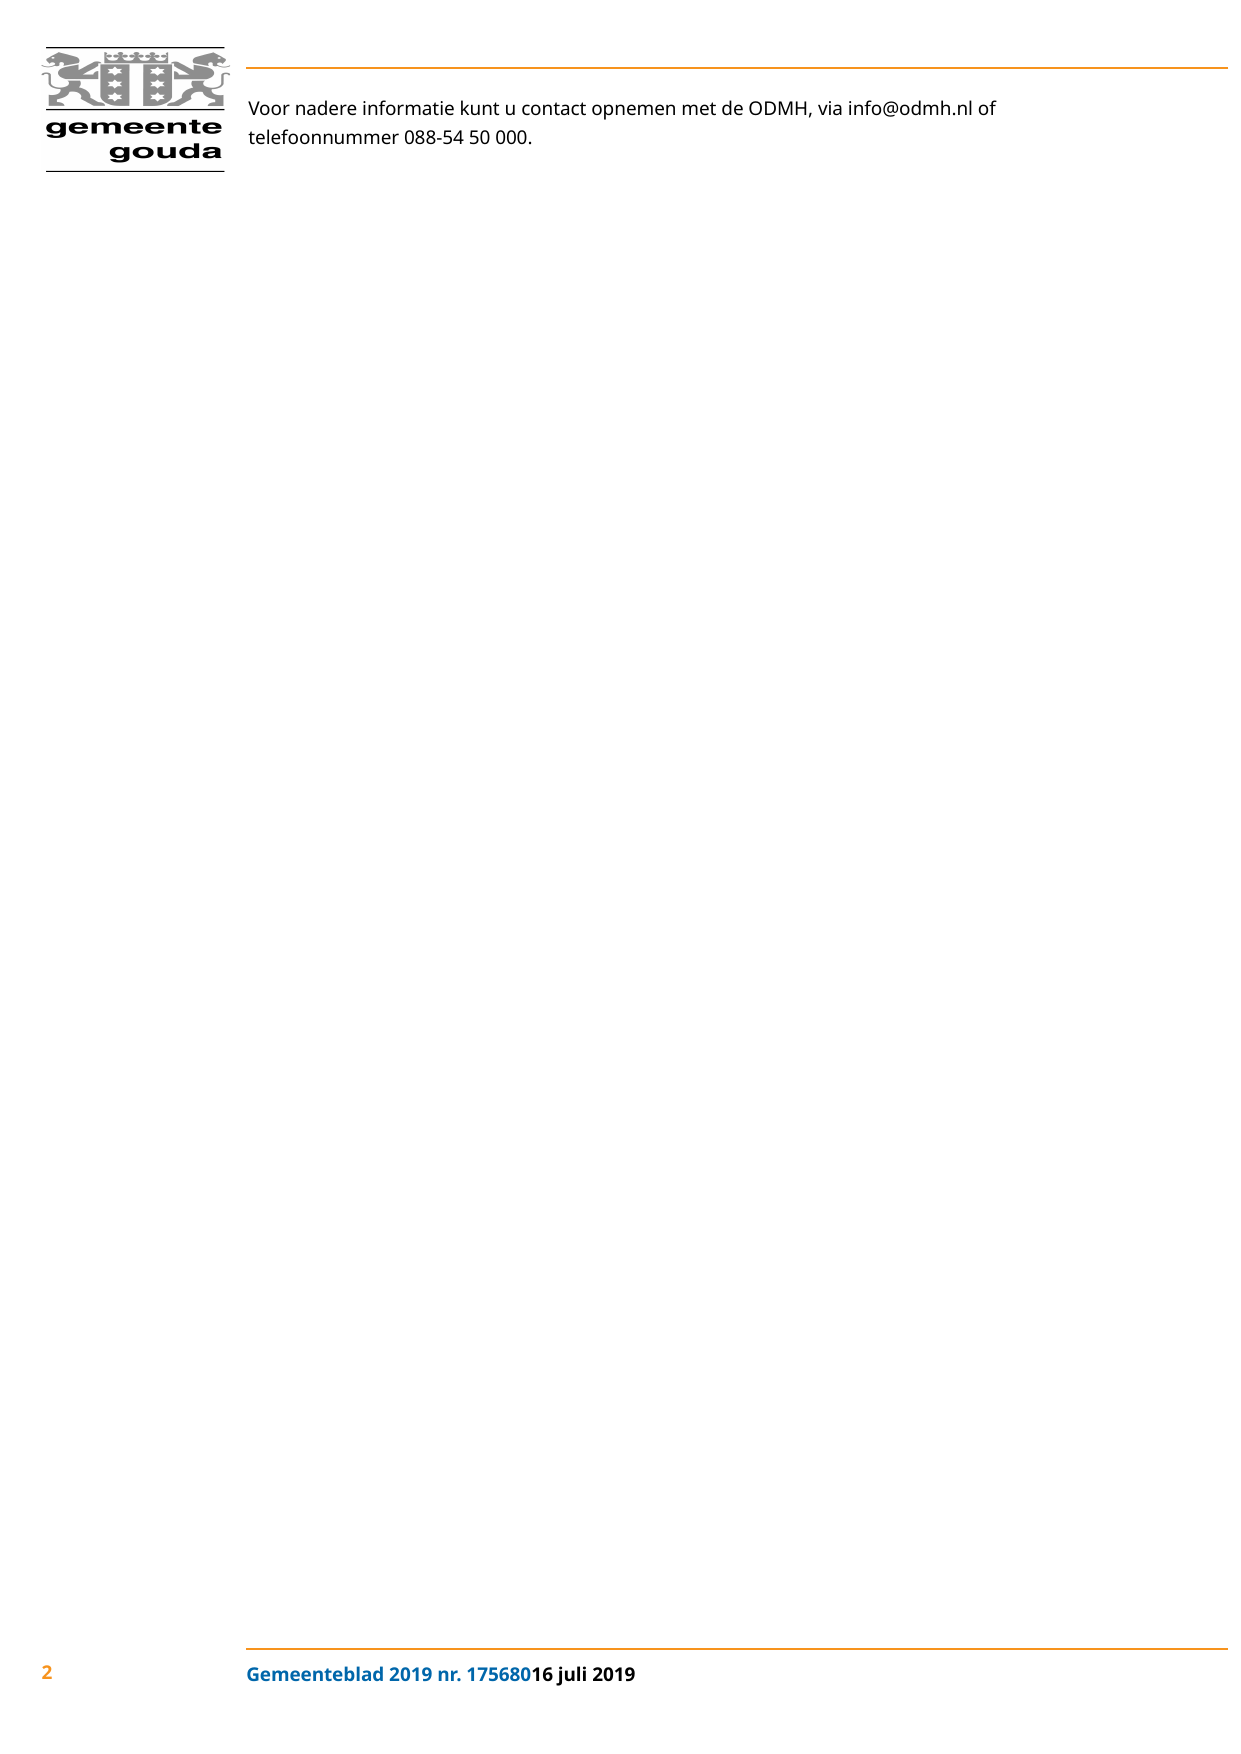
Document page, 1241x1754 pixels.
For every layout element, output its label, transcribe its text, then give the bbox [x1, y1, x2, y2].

text Voor nadere informatie kunt u contact opnemen met de ODMH, via info@odmh.nl of telefoonnummer 088-54 50 000. [248, 95, 1152, 150]
picture [41, 47, 231, 172]
